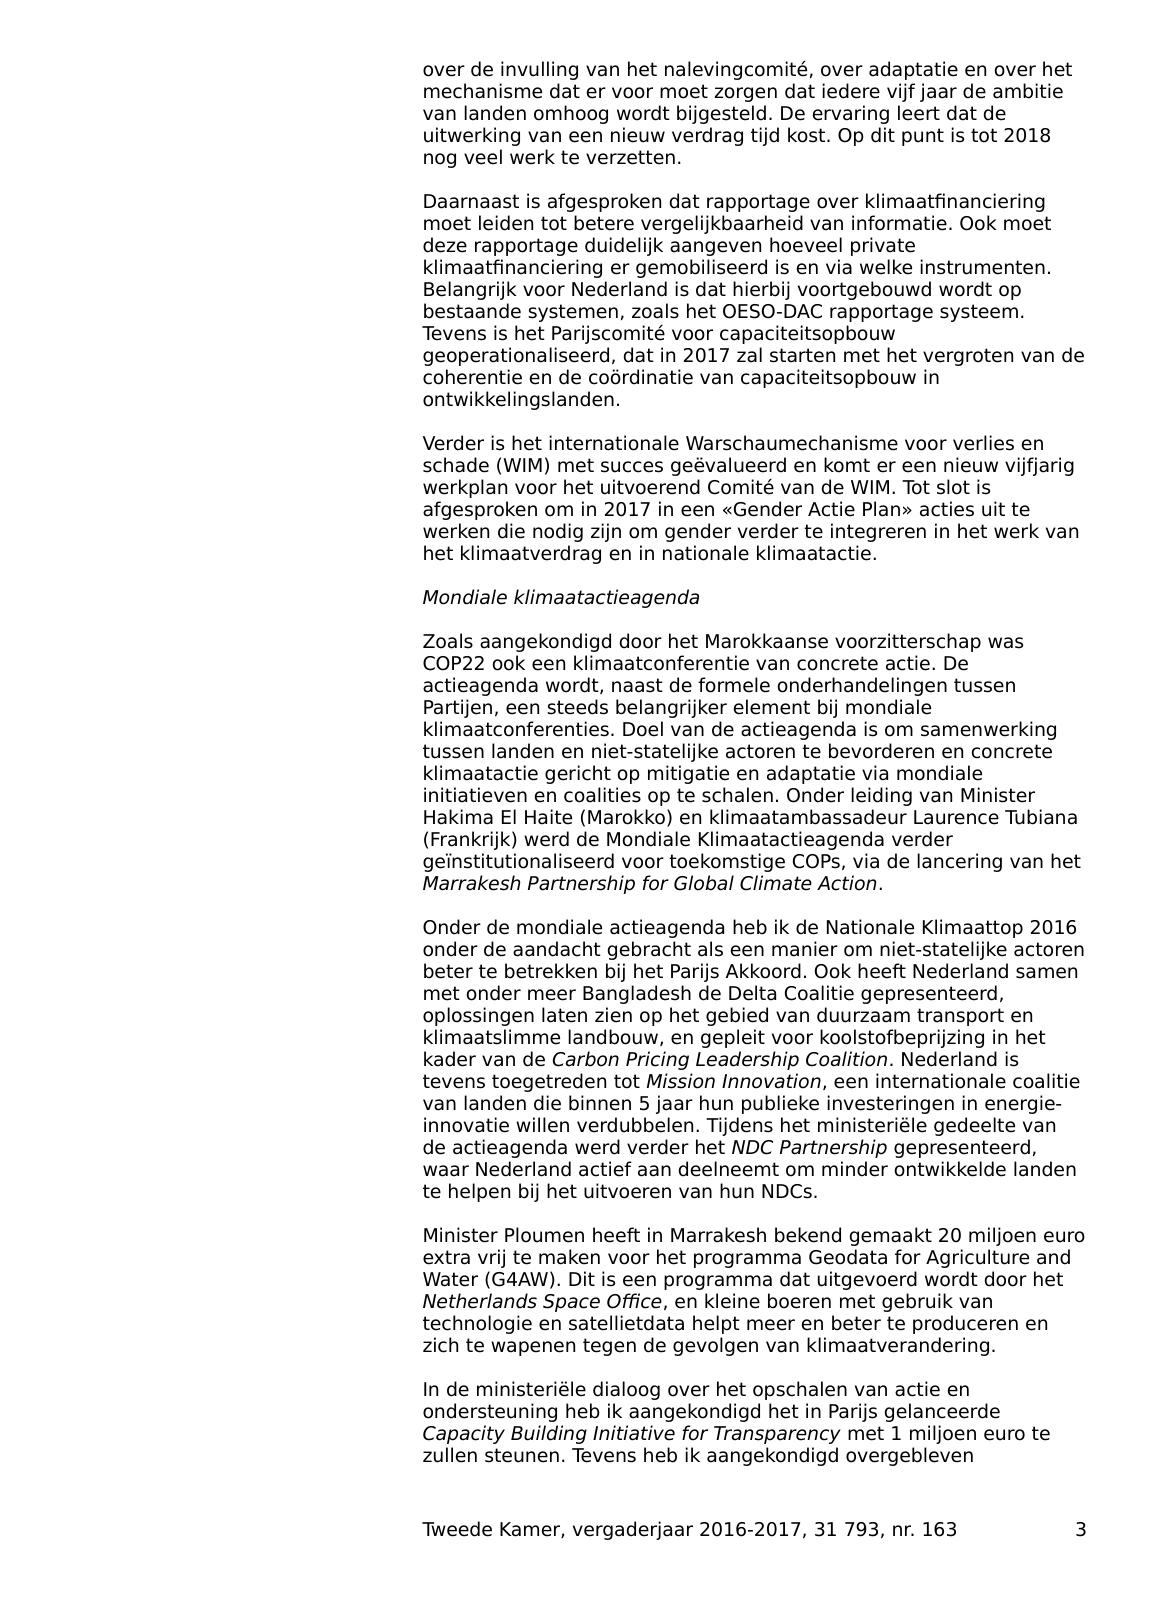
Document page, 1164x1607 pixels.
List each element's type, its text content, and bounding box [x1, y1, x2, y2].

text Onder de mondiale actieagenda heb ik de Nationale Klimaattop 2016 onder de aandacht gebracht als een manier om niet-statelijke actoren beter te betrekken bij het Parijs Akkoord. Ook heeft Nederland samen met onder meer Bangladesh de Delta Coalitie gepresenteerd, oplossingen laten zien op het gebied van duurzaam transport en klimaatslimme landbouw, en gepleit voor koolstofbeprijzing in het kader van de Carbon Pricing Leadership Coalition. Nederland is tevens toegetreden tot Mission Innovation, een internationale coalitie van landen die binnen 5 jaar hun publieke investeringen in energie-innovatie willen verdubbelen. Tijdens het ministeriële gedeelte van de actieagenda werd verder het NDC Partnership gepresenteerd, waar Nederland actief aan deelneemt om minder ontwikkelde landen te helpen bij het uitvoeren van hun NDCs. [422, 917, 1087, 1203]
subtitle Mondiale klimaatactieagenda [422, 587, 1087, 609]
text In de ministeriële dialoog over het opschalen van actie en ondersteuning heb ik aangekondigd het in Parijs gelanceerde Capacity Building Initiative for Transparency met 1 miljoen euro te zullen steunen. Tevens heb ik aangekondigd overgebleven [422, 1379, 1087, 1467]
text over de invulling van het nalevingcomité, over adaptatie en over het mechanisme dat er voor moet zorgen dat iedere vijf jaar de ambitie van landen omhoog wordt bijgesteld. De ervaring leert dat de uitwerking van een nieuw verdrag tijd kost. Op dit punt is tot 2018 nog veel werk te verzetten. [422, 59, 1087, 169]
text Verder is het internationale Warschaumechanisme voor verlies en schade (WIM) met succes geëvalueerd en komt er een nieuw vijfjarig werkplan voor het uitvoerend Comité van de WIM. Tot slot is afgesproken om in 2017 in een «Gender Actie Plan» acties uit te werken die nodig zijn om gender verder te integreren in het werk van het klimaatverdrag en in nationale klimaatactie. [422, 433, 1087, 565]
text Daarnaast is afgesproken dat rapportage over klimaatfinanciering moet leiden tot betere vergelijkbaarheid van informatie. Ook moet deze rapportage duidelijk aangeven hoeveel private klimaatfinanciering er gemobiliseerd is en via welke instrumenten. Belangrijk voor Nederland is dat hierbij voortgebouwd wordt op bestaande systemen, zoals het OESO-DAC rapportage systeem. Tevens is het Parijscomité voor capaciteitsopbouw geoperationaliseerd, dat in 2017 zal starten met het vergroten van de coherentie en de coördinatie van capaciteitsopbouw in ontwikkelingslanden. [422, 191, 1087, 411]
text Minister Ploumen heeft in Marrakesh bekend gemaakt 20 miljoen euro extra vrij te maken voor het programma Geodata for Agriculture and Water (G4AW). Dit is een programma dat uitgevoerd wordt door het Netherlands Space Office, en kleine boeren met gebruik van technologie en satellietdata helpt meer en beter te produceren en zich te wapenen tegen de gevolgen van klimaatverandering. [422, 1225, 1087, 1357]
text Zoals aangekondigd door het Marokkaanse voorzitterschap was COP22 ook een klimaatconferentie van concrete actie. De actieagenda wordt, naast de formele onderhandelingen tussen Partijen, een steeds belangrijker element bij mondiale klimaatconferenties. Doel van de actieagenda is om samenwerking tussen landen en niet-statelijke actoren te bevorderen en concrete klimaatactie gericht op mitigatie en adaptatie via mondiale initiatieven en coalities op te schalen. Onder leiding van Minister Hakima El Haite (Marokko) en klimaatambassadeur Laurence Tubiana (Frankrijk) werd de Mondiale Klimaatactieagenda verder geïnstitutionaliseerd voor toekomstige COPs, via de lancering van het Marrakesh Partnership for Global Climate Action. [422, 631, 1087, 895]
